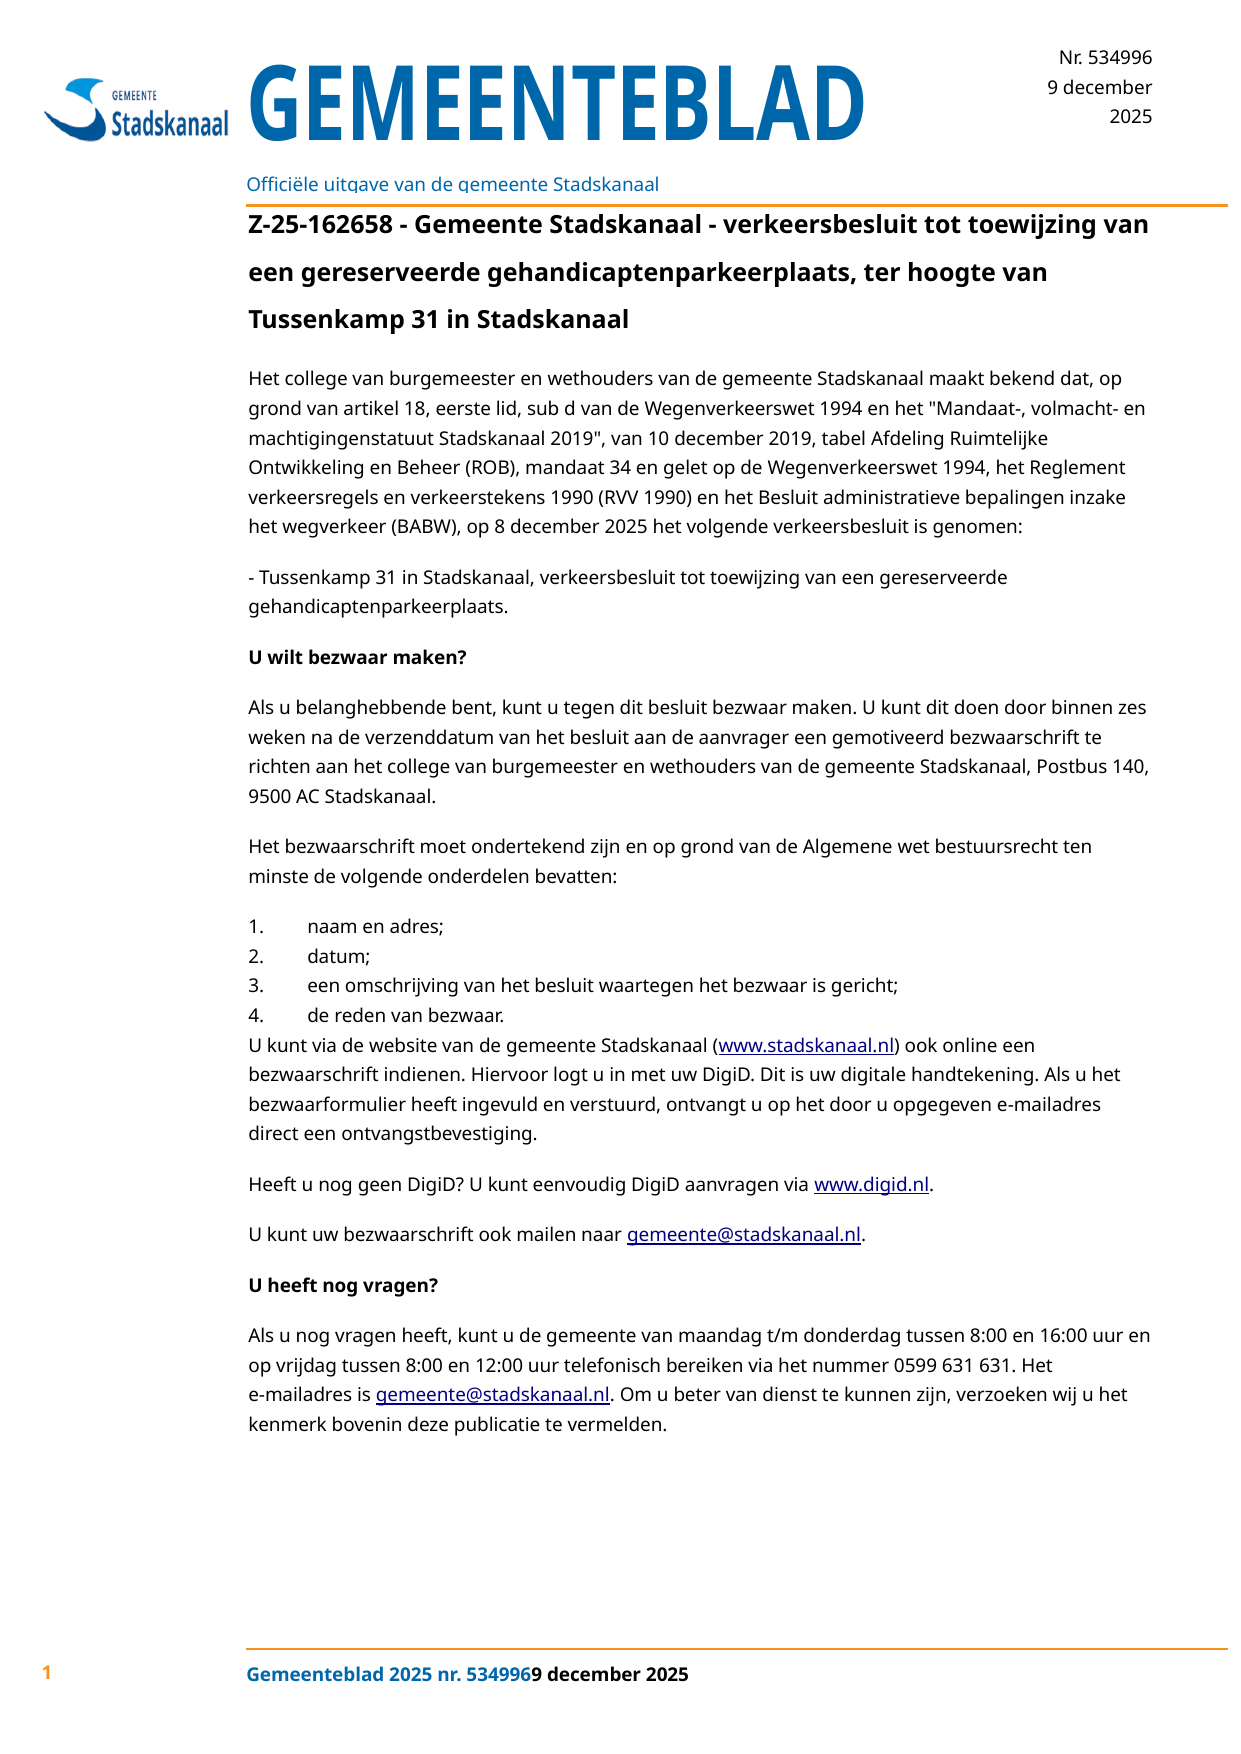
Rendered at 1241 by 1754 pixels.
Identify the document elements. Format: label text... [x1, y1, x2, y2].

list de reden van bezwaar. [248, 1002, 1152, 1028]
text U kunt uw bezwaarschrift ook mailen naar gemeente@stadskanaal.nl. [248, 1221, 1152, 1247]
text Als u belanghebbende bent, kunt u tegen dit besluit bezwaar maken. U kunt dit doen door binnen zes weken na de verzenddatum van het besluit aan de aanvrager een gemotiveerd bezwaarschrift te richten aan het college van burgemeester en wethouders van de gemeente Stadskanaal, Postbus 140, 9500 AC Stadskanaal. [248, 694, 1152, 809]
list datum; [248, 943, 1152, 969]
text U wilt bezwaar maken? [248, 644, 1152, 669]
text Heeft u nog geen DigiD? U kunt eenvoudig DigiD aanvragen via www.digid.nl. [248, 1171, 1152, 1197]
text - Tussenkamp 31 in Stadskanaal, verkeersbesluit tot toewijzing van een gereserveerde gehandicaptenparkeerplaats. [248, 564, 1152, 619]
picture [41, 47, 231, 172]
text Z-25-162658 - Gemeente Stadskanaal - verkeersbesluit tot toewijzing van een gereserveerde gehandicaptenparkeerplaats, ter hoogte van Tussenkamp 31 in Stadskanaal [248, 207, 1152, 336]
text Het college van burgemeester en wethouders van de gemeente Stadskanaal maakt bekend dat, op grond van artikel 18, eerste lid, sub d van de Wegenverkeerswet 1994 en het "Mandaat-, volmacht- en machtigingenstatuut Stadskanaal 2019", van 10 december 2019, tabel Afdeling Ruimtelijke Ontwikkeling en Beheer (ROB), mandaat 34 en gelet op de Wegenverkeerswet 1994, het Reglement verkeersregels en verkeerstekens 1990 (RVV 1990) en het Besluit administratieve bepalingen inzake het wegverkeer (BABW), op 8 december 2025 het volgende verkeersbesluit is genomen: [248, 366, 1152, 539]
text Het bezwaarschrift moet ondertekend zijn en op grond van de Algemene wet bestuursrecht ten minste de volgende onderdelen bevatten: [248, 833, 1152, 889]
list naam en adres; [248, 913, 1152, 939]
list een omschrijving van het besluit waartegen het bezwaar is gericht; [248, 973, 1152, 998]
text U heeft nog vragen? [248, 1272, 1152, 1297]
text U kunt via de website van de gemeente Stadskanaal (www.stadskanaal.nl) ook online een bezwaarschrift indienen. Hiervoor logt u in met uw DigiD. Dit is uw digitale handtekening. Als u het bezwaarformulier heeft ingevuld en verstuurd, ontvangt u op het door u opgegeven e‑mailadres direct een ontvangstbevestiging. [248, 1032, 1152, 1146]
text Als u nog vragen heeft, kunt u de gemeente van maandag t/m donderdag tussen 8:00 en 16:00 uur en op vrijdag tussen 8:00 en 12:00 uur telefonisch bereiken via het nummer 0599 631 631. Het e‑mailadres is gemeente@stadskanaal.nl. Om u beter van dienst te kunnen zijn, verzoeken wij u het kenmerk bovenin deze publicatie te vermelden. [248, 1322, 1152, 1437]
